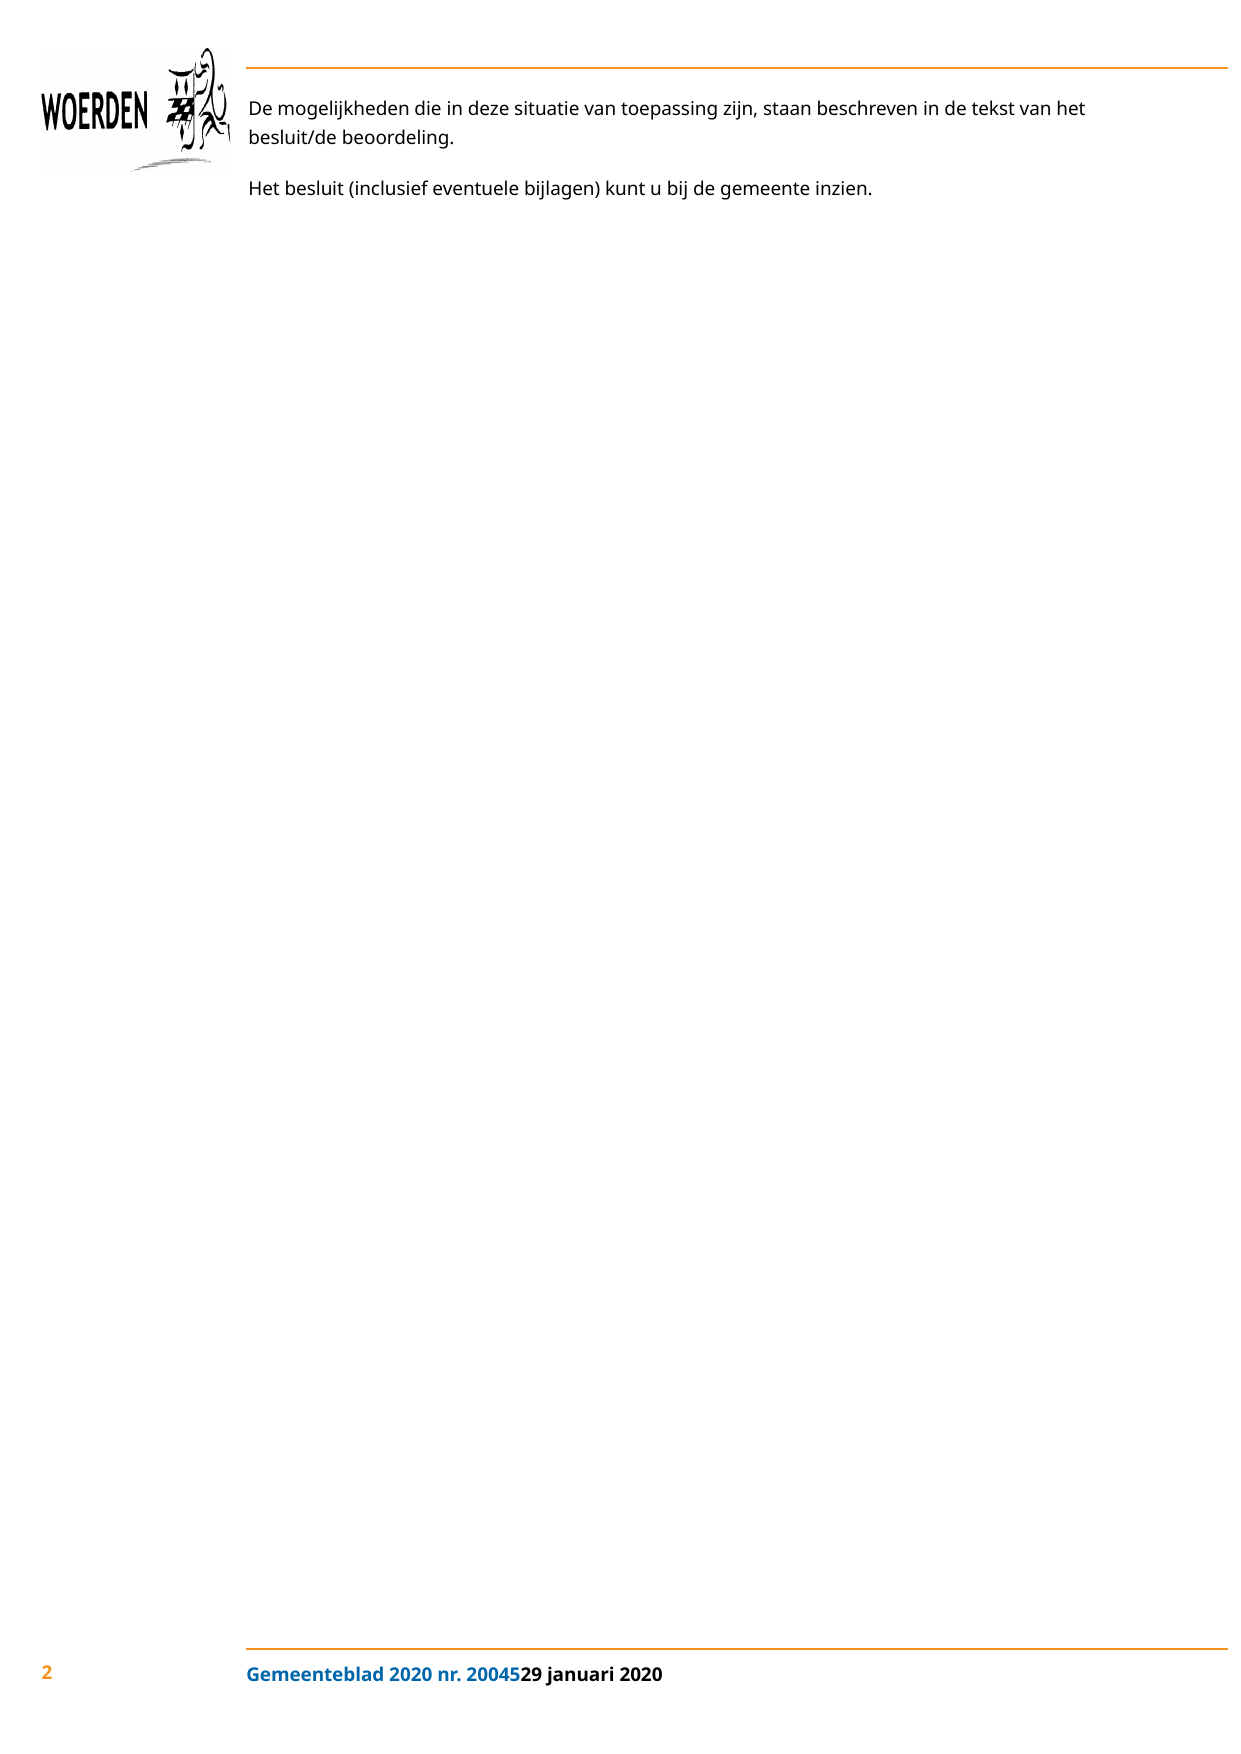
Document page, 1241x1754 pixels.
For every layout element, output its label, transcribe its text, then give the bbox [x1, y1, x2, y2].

text Het besluit (inclusief eventuele bijlagen) kunt u bij de gemeente inzien. [248, 175, 1152, 201]
picture [41, 47, 231, 172]
text De mogelijkheden die in deze situatie van toepassing zijn, staan beschreven in de tekst van het besluit/de beoordeling. [248, 95, 1152, 150]
